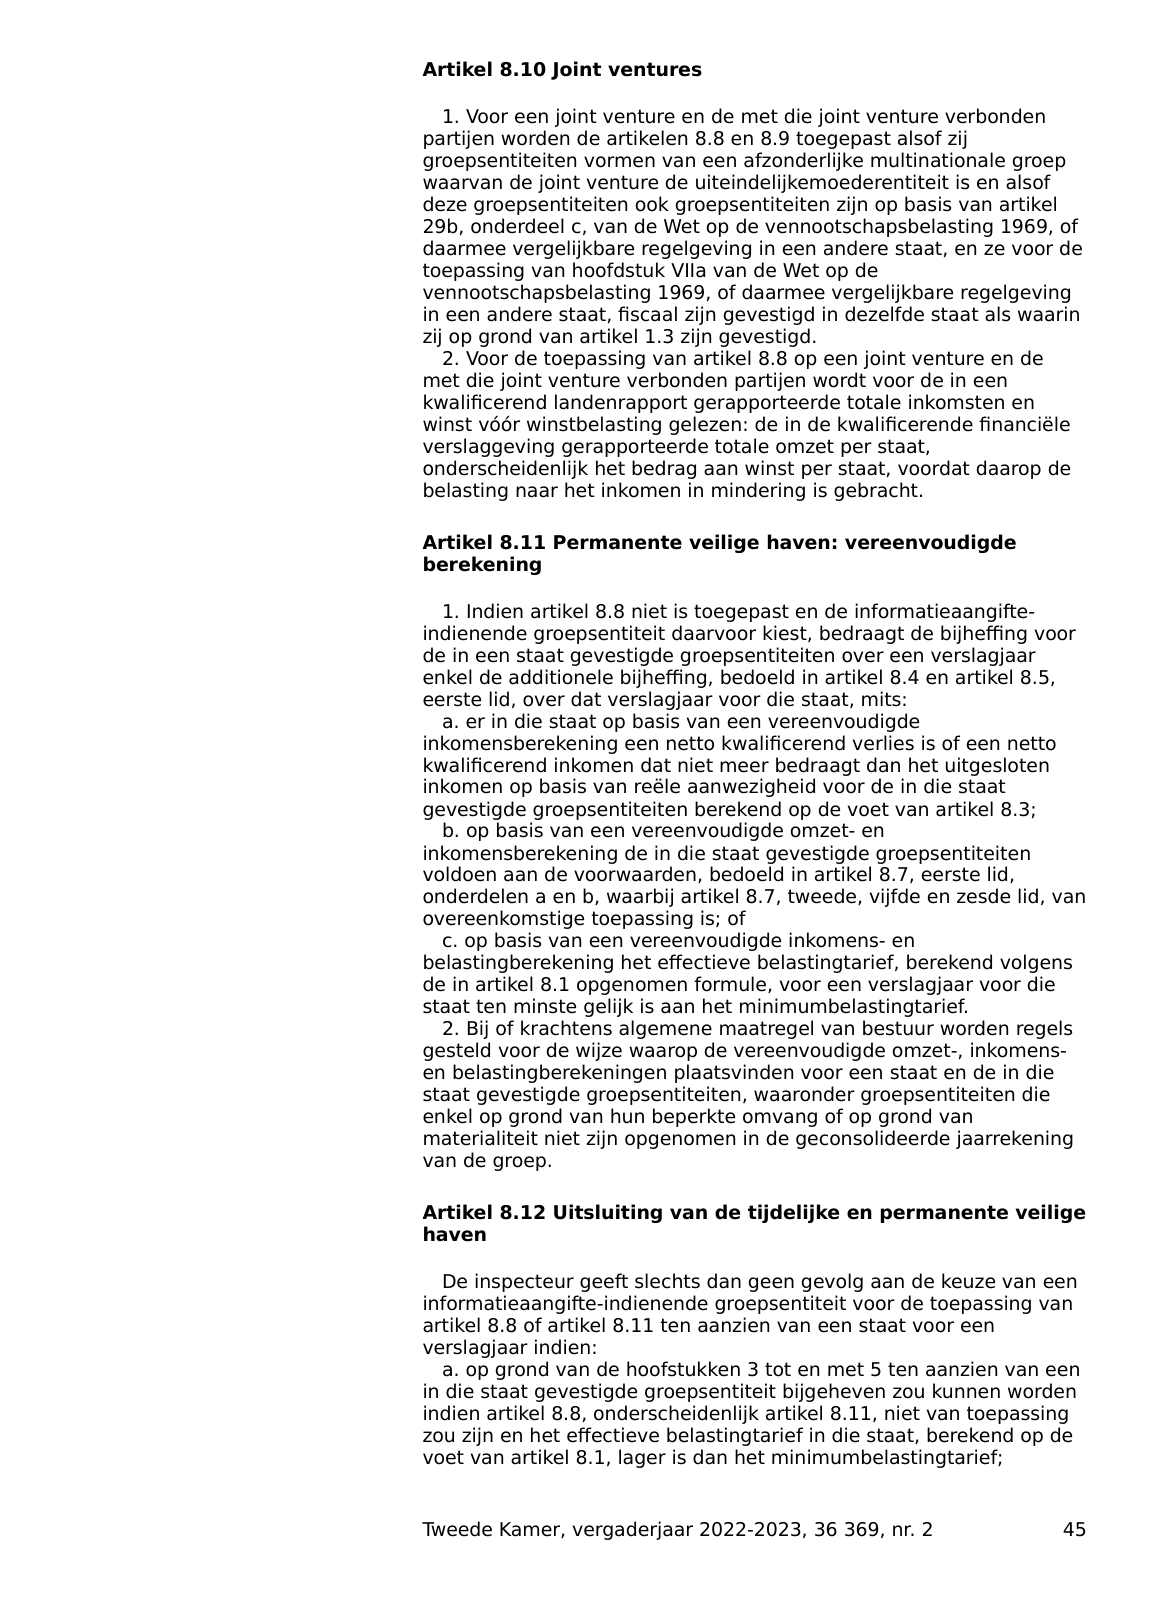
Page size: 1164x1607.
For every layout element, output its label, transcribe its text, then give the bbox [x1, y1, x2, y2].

text b. op basis van een vereenvoudigde omzet- en inkomensberekening de in die staat gevestigde groepsentiteiten voldoen aan de voorwaarden, bedoeld in artikel 8.7, eerste lid, onderdelen a en b, waarbij artikel 8.7, tweede, vijfde en zesde lid, van overeenkomstige toepassing is; of [422, 820, 1087, 930]
text 2. Bij of krachtens algemene maatregel van bestuur worden regels gesteld voor de wijze waarop de vereenvoudigde omzet-, inkomens- en belastingberekeningen plaatsvinden voor een staat en de in die staat gevestigde groepsentiteiten, waaronder groepsentiteiten die enkel op grond van hun beperkte omvang of op grond van materialiteit niet zijn opgenomen in de geconsolideerde jaarrekening van de groep. [422, 1018, 1087, 1172]
text a. er in die staat op basis van een vereenvoudigde inkomensberekening een netto kwalificerend verlies is of een netto kwalificerend inkomen dat niet meer bedraagt dan het uitgesloten inkomen op basis van reële aanwezigheid voor de in die staat gevestigde groepsentiteiten berekend op de voet van artikel 8.3; [422, 711, 1087, 820]
subtitle Artikel 8.12 Uitsluiting van de tijdelijke en permanente veilige haven [422, 1202, 1087, 1246]
subtitle Artikel 8.11 Permanente veilige haven: vereenvoudigde berekening [422, 532, 1087, 576]
text 1. Voor een joint venture en de met die joint venture verbonden partijen worden de artikelen 8.8 en 8.9 toegepast alsof zij groepsentiteiten vormen van een afzonderlijke multinationale groep waarvan de joint venture de uiteindelijkemoederentiteit is en alsof deze groepsentiteiten ook groepsentiteiten zijn op basis van artikel 29b, onderdeel c, van de Wet op de vennootschapsbelasting 1969, of daarmee vergelijkbare regelgeving in een andere staat, en ze voor de toepassing van hoofdstuk VIIa van de Wet op de vennootschapsbelasting 1969, of daarmee vergelijkbare regelgeving in een andere staat, fiscaal zijn gevestigd in dezelfde staat als waarin zij op grond van artikel 1.3 zijn gevestigd. [422, 106, 1087, 348]
text De inspecteur geeft slechts dan geen gevolg aan de keuze van een informatieaangifte-indienende groepsentiteit voor de toepassing van artikel 8.8 of artikel 8.11 ten aanzien van een staat voor een verslagjaar indien: [422, 1271, 1087, 1359]
subtitle Artikel 8.10 Joint ventures [422, 59, 1087, 81]
text a. op grond van de hoofstukken 3 tot en met 5 ten aanzien van een in die staat gevestigde groepsentiteit bijgeheven zou kunnen worden indien artikel 8.8, onderscheidenlijk artikel 8.11, niet van toepassing zou zijn en het effectieve belastingtarief in die staat, berekend op de voet van artikel 8.1, lager is dan het minimumbelastingtarief; [422, 1359, 1087, 1469]
text c. op basis van een vereenvoudigde inkomens- en belastingberekening het effectieve belastingtarief, berekend volgens de in artikel 8.1 opgenomen formule, voor een verslagjaar voor die staat ten minste gelijk is aan het minimumbelastingtarief. [422, 930, 1087, 1018]
text 2. Voor de toepassing van artikel 8.8 op een joint venture en de met die joint venture verbonden partijen wordt voor de in een kwalificerend landenrapport gerapporteerde totale inkomsten en winst vóór winstbelasting gelezen: de in de kwalificerende financiële verslaggeving gerapporteerde totale omzet per staat, onderscheidenlijk het bedrag aan winst per staat, voordat daarop de belasting naar het inkomen in mindering is gebracht. [422, 348, 1087, 502]
text 1. Indien artikel 8.8 niet is toegepast en de informatieaangifte-indienende groepsentiteit daarvoor kiest, bedraagt de bijheffing voor de in een staat gevestigde groepsentiteiten over een verslagjaar enkel de additionele bijheffing, bedoeld in artikel 8.4 en artikel 8.5, eerste lid, over dat verslagjaar voor die staat, mits: [422, 601, 1087, 711]
